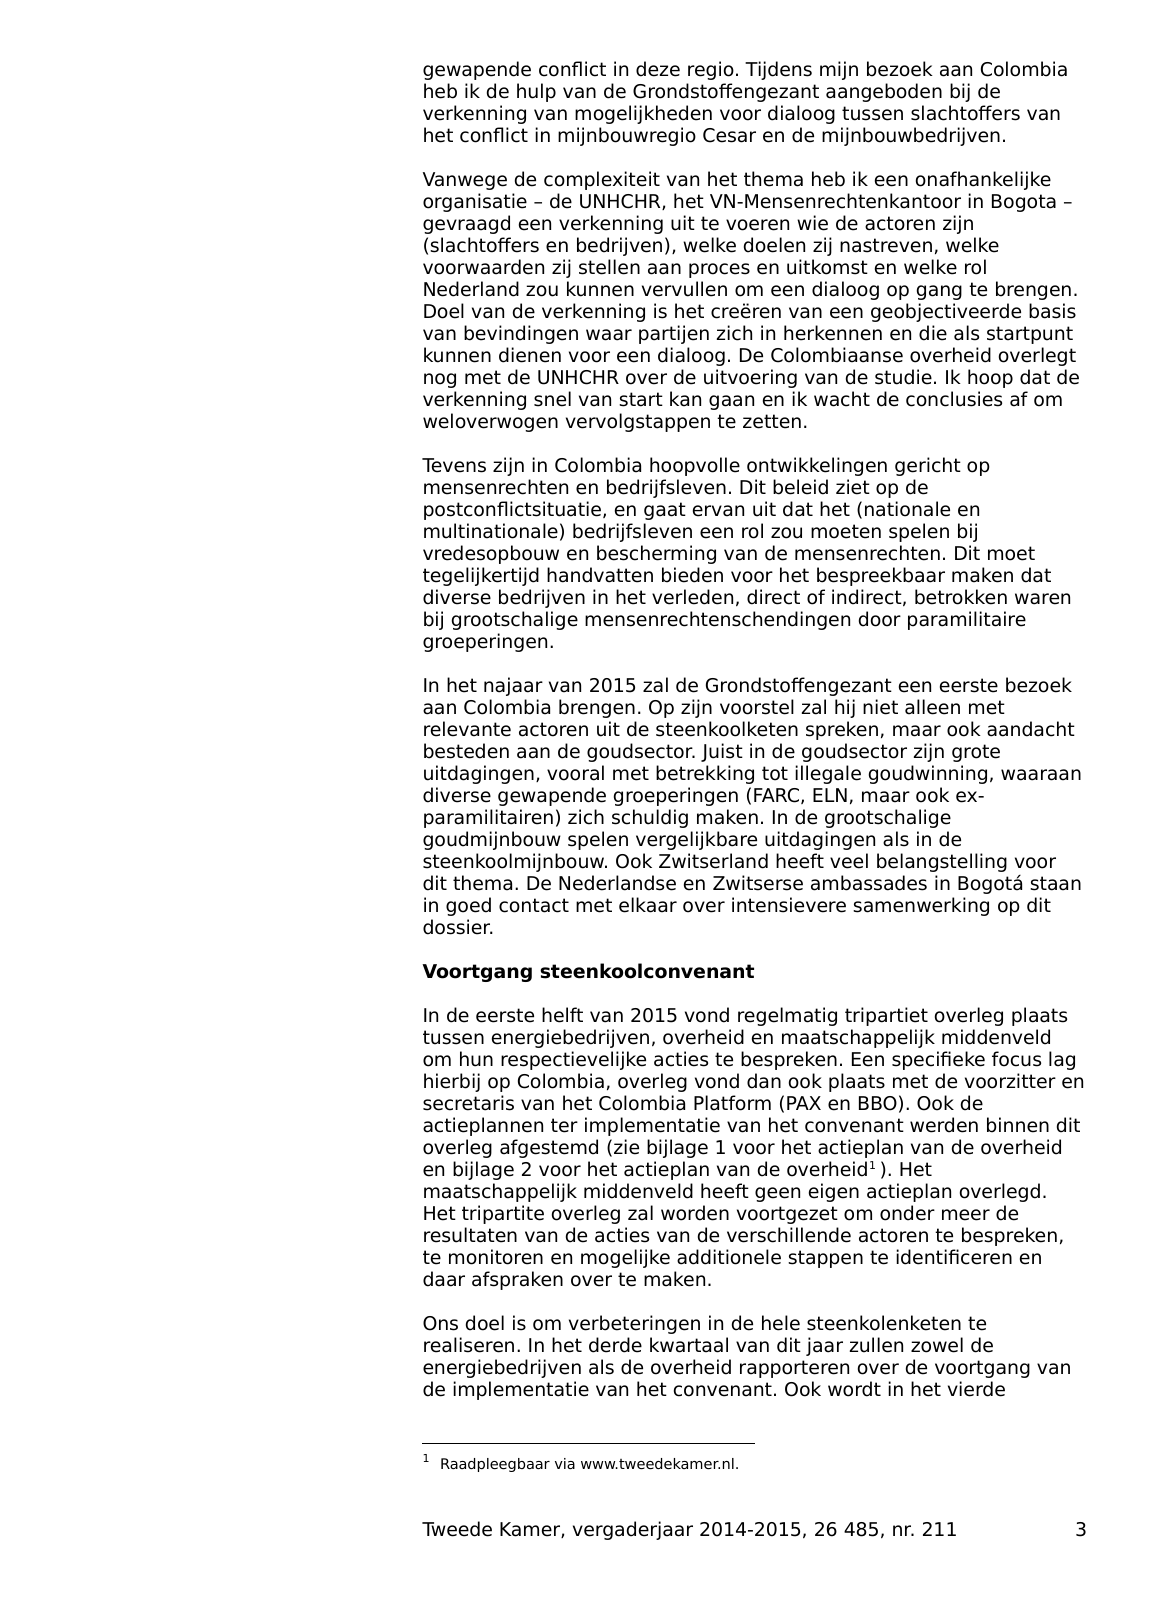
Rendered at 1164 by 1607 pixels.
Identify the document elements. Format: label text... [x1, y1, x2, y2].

text In de eerste helft van 2015 vond regelmatig tripartiet overleg plaats tussen energiebedrijven, overheid en maatschappelijk middenveld om hun respectievelijke acties te bespreken. Een specifieke focus lag hierbij op Colombia, overleg vond dan ook plaats met de voorzitter en secretaris van het Colombia Platform (PAX en BBO). Ook de actieplannen ter implementatie van het convenant werden binnen dit overleg afgestemd (zie bijlage 1 voor het actieplan van de overheid en bijlage 2 voor het actieplan van de overheid). Het maatschappelijk middenveld heeft geen eigen actieplan overlegd. Het tripartite overleg zal worden voortgezet om onder meer de resultaten van de acties van de verschillende actoren te bespreken, te monitoren en mogelijke additionele stappen te identificeren en daar afspraken over te maken. [422, 1005, 1087, 1291]
text Vanwege de complexiteit van het thema heb ik een onafhankelijke organisatie – de UNHCHR, het VN-Mensenrechtenkantoor in Bogota – gevraagd een verkenning uit te voeren wie de actoren zijn (slachtoffers en bedrijven), welke doelen zij nastreven, welke voorwaarden zij stellen aan proces en uitkomst en welke rol Nederland zou kunnen vervullen om een dialoog op gang te brengen. Doel van de verkenning is het creëren van een geobjectiveerde basis van bevindingen waar partijen zich in herkennen en die als startpunt kunnen dienen voor een dialoog. De Colombiaanse overheid overlegt nog met de UNHCHR over de uitvoering van de studie. Ik hoop dat de verkenning snel van start kan gaan en ik wacht de conclusies af om weloverwogen vervolgstappen te zetten. [422, 169, 1087, 433]
text Raadpleegbaar via www.tweedekamer.nl. [422, 1452, 1087, 1474]
text Tevens zijn in Colombia hoopvolle ontwikkelingen gericht op mensenrechten en bedrijfsleven. Dit beleid ziet op de postconflictsituatie, en gaat ervan uit dat het (nationale en multinationale) bedrijfsleven een rol zou moeten spelen bij vredesopbouw en bescherming van de mensenrechten. Dit moet tegelijkertijd handvatten bieden voor het bespreekbaar maken dat diverse bedrijven in het verleden, direct of indirect, betrokken waren bij grootschalige mensenrechtenschendingen door paramilitaire groeperingen. [422, 455, 1087, 653]
subtitle Voortgang steenkoolconvenant [422, 961, 1087, 983]
text Ons doel is om verbeteringen in de hele steenkolenketen te realiseren. In het derde kwartaal van dit jaar zullen zowel de energiebedrijven als de overheid rapporteren over de voortgang van de implementatie van het convenant. Ook wordt in het vierde [422, 1313, 1087, 1401]
text In het najaar van 2015 zal de Grondstoffengezant een eerste bezoek aan Colombia brengen. Op zijn voorstel zal hij niet alleen met relevante actoren uit de steenkoolketen spreken, maar ook aandacht besteden aan de goudsector. Juist in de goudsector zijn grote uitdagingen, vooral met betrekking tot illegale goudwinning, waaraan diverse gewapende groeperingen (FARC, ELN, maar ook ex-paramilitairen) zich schuldig maken. In de grootschalige goudmijnbouw spelen vergelijkbare uitdagingen als in de steenkoolmijnbouw. Ook Zwitserland heeft veel belangstelling voor dit thema. De Nederlandse en Zwitserse ambassades in Bogotá staan in goed contact met elkaar over intensievere samenwerking op dit dossier. [422, 675, 1087, 939]
text gewapende conflict in deze regio. Tijdens mijn bezoek aan Colombia heb ik de hulp van de Grondstoffengezant aangeboden bij de verkenning van mogelijkheden voor dialoog tussen slachtoffers van het conflict in mijnbouwregio Cesar en de mijnbouwbedrijven. [422, 59, 1087, 147]
